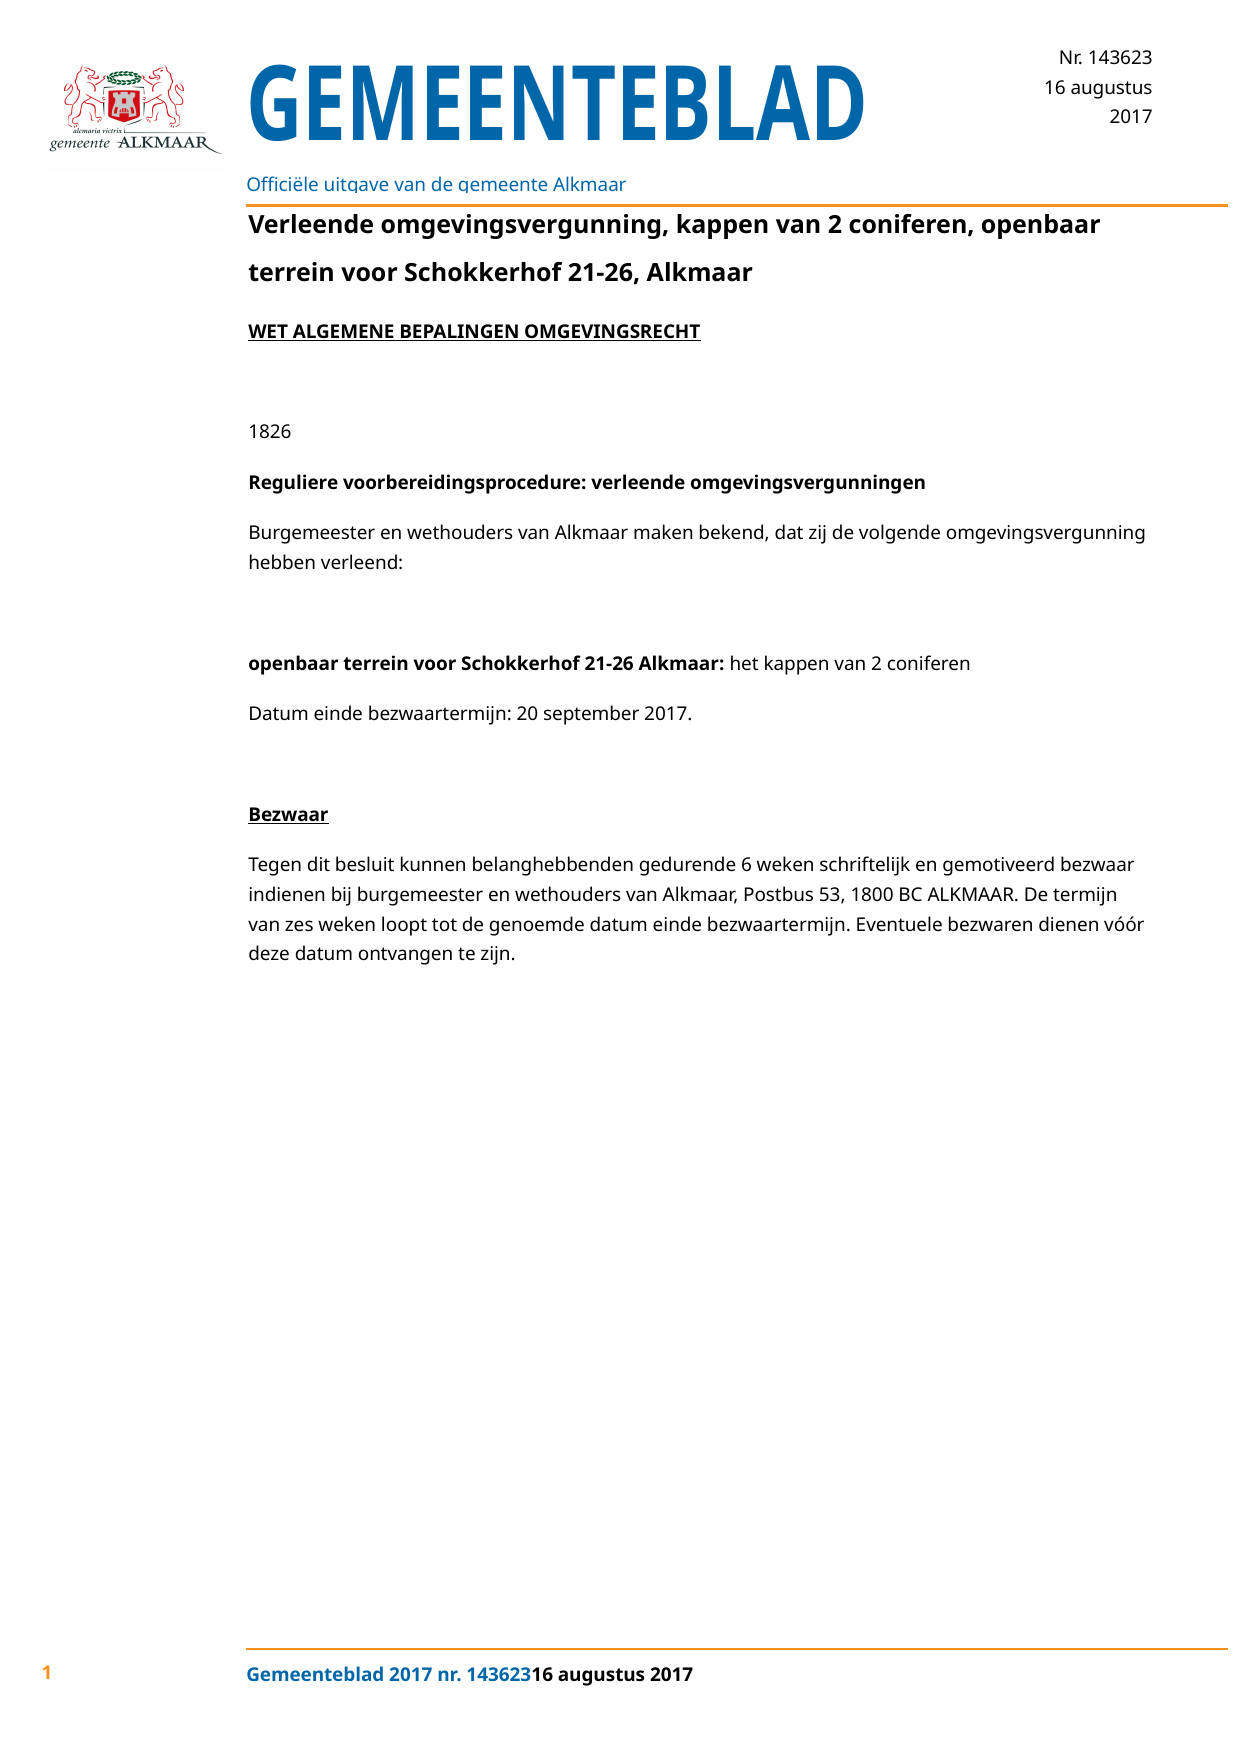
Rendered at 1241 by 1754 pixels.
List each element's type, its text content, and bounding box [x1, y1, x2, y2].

text Burgemeester en wethouders van Alkmaar maken bekend, dat zij de volgende omgevingsvergunning hebben verleend: [248, 519, 1152, 575]
picture [41, 47, 231, 172]
text Tegen dit besluit kunnen belanghebbenden gedurende 6 weken schriftelijk en gemotiveerd bezwaar indienen bij burgemeester en wethouders van Alkmaar, Postbus 53, 1800 BC ALKMAAR. De termijn van zes weken loopt tot de genoemde datum einde bezwaartermijn. Eventuele bezwaren dienen vóór deze datum ontvangen te zijn. [248, 852, 1152, 966]
text openbaar terrein voor Schokkerhof 21-26 Alkmaar: het kappen van 2 coniferen [248, 650, 1152, 676]
text Bezwaar [248, 801, 1152, 827]
text WET ALGEMENE BEPALINGEN OMGEVINGSRECHT [248, 318, 1152, 344]
text Datum einde bezwaartermijn: 20 september 2017. [248, 700, 1152, 726]
text Verleende omgevingsvergunning, kappen van 2 coniferen, openbaar terrein voor Schokkerhof 21-26, Alkmaar [248, 207, 1152, 288]
text Reguliere voorbereidingsprocedure: verleende omgevingsvergunningen [248, 469, 1152, 495]
text 1826 [248, 419, 1152, 444]
